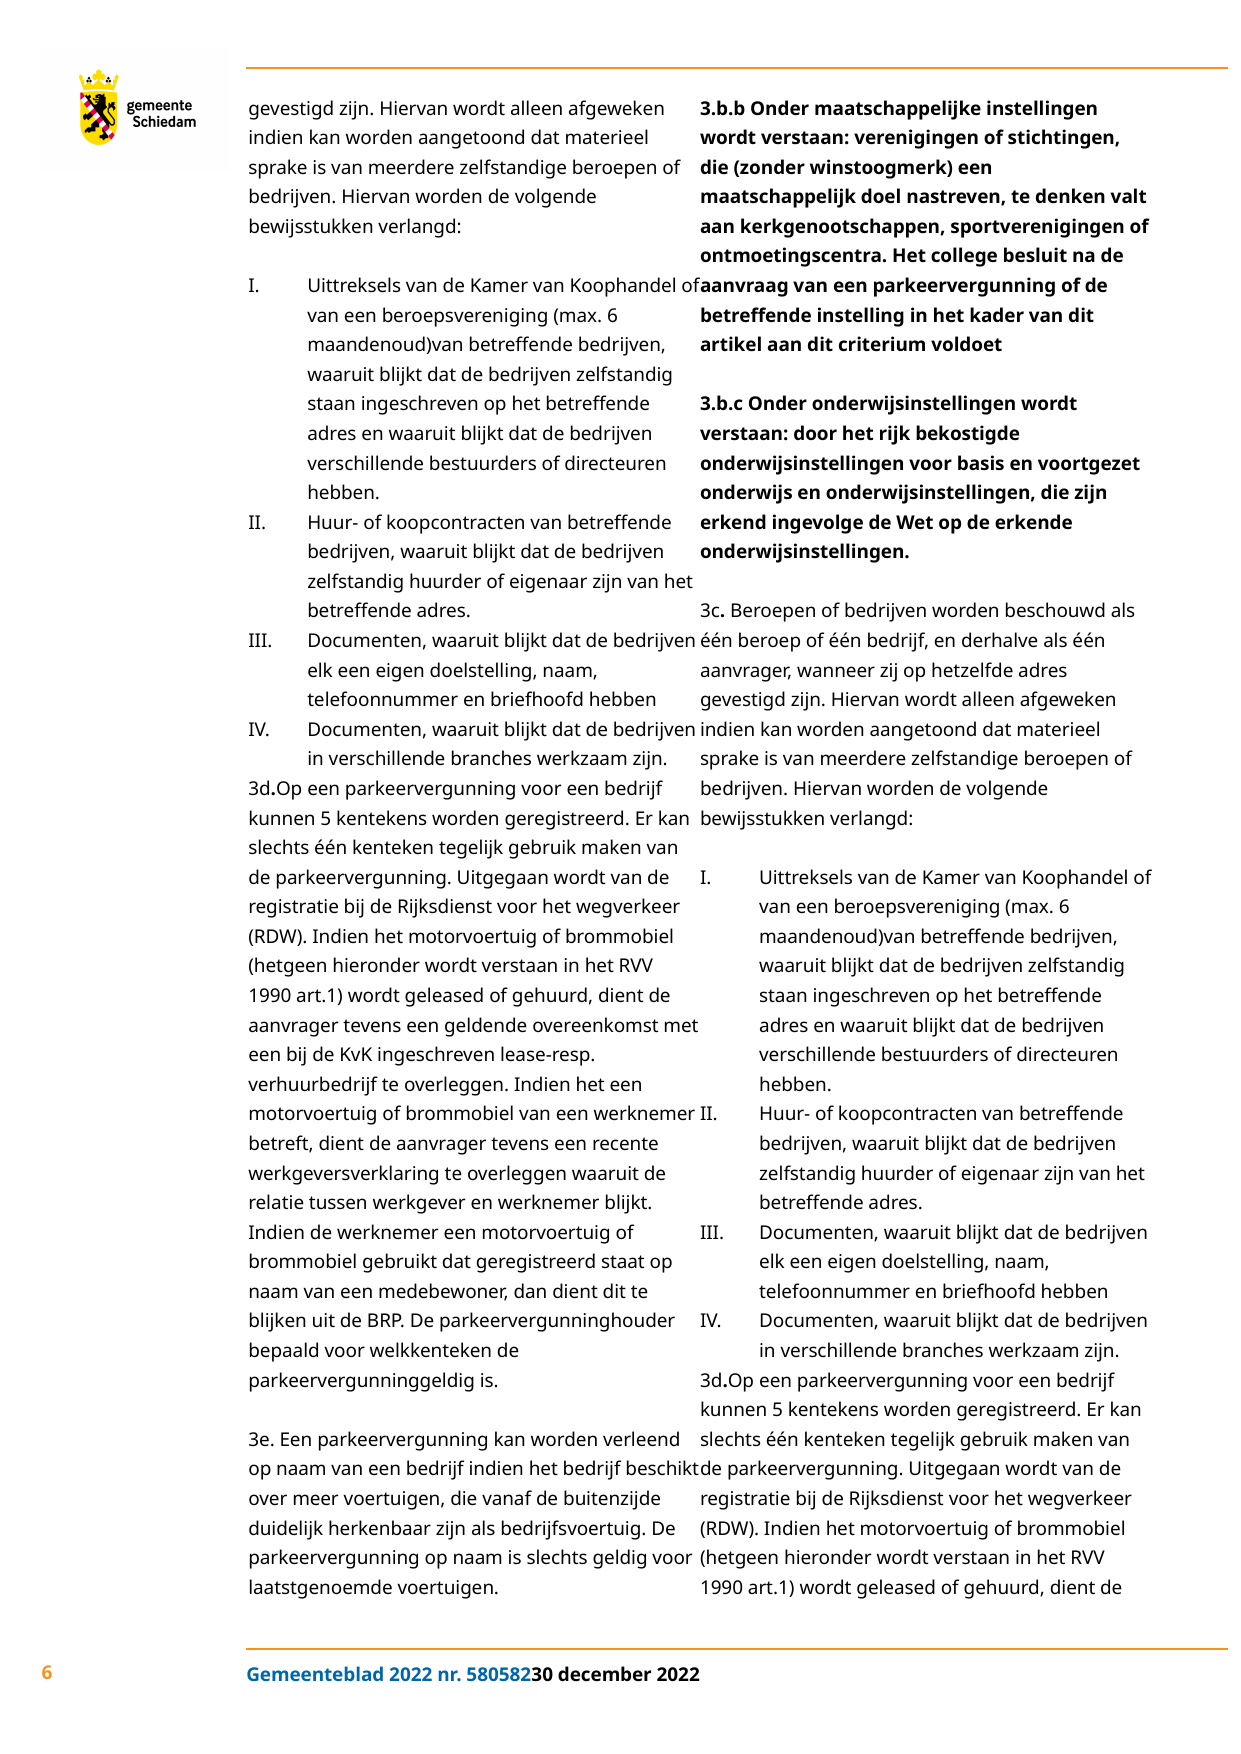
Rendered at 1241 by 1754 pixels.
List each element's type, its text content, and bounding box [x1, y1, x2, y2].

picture [41, 47, 231, 172]
table_cell gevestigd zijn. Hiervan wordt alleen afgeweken indien kan worden aangetoond dat materieel sprake is van meerdere zelfstandige beroepen of bedrijven. Hiervan worden de volgende bewijsstukken verlangd: Uittreksels van de Kamer van Koophandel of van een beroepsvereniging (max. 6 maandenoud)van betreffende bedrijven, waaruit blijkt dat de bedrijven zelfstandig staan ingeschreven op het betreffende adres en waaruit blijkt dat de bedrijven verschillende bestuurders of directeuren hebben. Huur- of koopcontracten van betreffende bedrijven, waaruit blijkt dat de bedrijven zelfstandig huurder of eigenaar zijn van het betreffende adres. Documenten, waaruit blijkt dat de bedrijven elk een eigen doelstelling, naam, telefoonnummer en briefhoofd hebben Documenten, waaruit blijkt dat de bedrijven in verschillende branches werkzaam zijn. 3d.Op een parkeervergunning voor een bedrijf kunnen 5 kentekens worden geregistreerd. Er kan slechts één kenteken tegelijk gebruik maken van de parkeervergunning. Uitgegaan wordt van de registratie bij de Rijksdienst voor het wegverkeer (RDW). Indien het motorvoertuig of brommobiel (hetgeen hieronder wordt verstaan in het RVV 1990 art.1) wordt geleased of gehuurd, dient de aanvrager tevens een geldende overeenkomst met een bij de KvK ingeschreven lease-resp. verhuurbedrijf te overleggen. Indien het een motorvoertuig of brommobiel van een werknemer betreft, dient de aanvrager tevens een recente werkgeversverklaring te overleggen waaruit de relatie tussen werkgever en werknemer blijkt. Indien de werknemer een motorvoertuig of brommobiel gebruikt dat geregistreerd staat op naam van een medebewoner, dan dient dit te blijken uit de BRP. De parkeervergunninghouder bepaald voor welkkenteken de parkeervergunninggeldig is. 3e. Een parkeervergunning kan worden verleend op naam van een bedrijf indien het bedrijf beschikt over meer voertuigen, die vanaf de buitenzijde duidelijk herkenbaar zijn als bedrijfsvoertuig. De parkeervergunning op naam is slechts geldig voor laatstgenoemde voertuigen. [248, 95, 700, 1600]
table_cell 3.b.b Onder maatschappelijke instellingen wordt verstaan: verenigingen of stichtingen, die (zonder winstoogmerk) een maatschappelijk doel nastreven, te denken valt aan kerkgenootschappen, sportverenigingen of ontmoetingscentra. Het college besluit na de aanvraag van een parkeervergunning of de betreffende instelling in het kader van dit artikel aan dit criterium voldoet 3.b.c Onder onderwijsinstellingen wordt verstaan: door het rijk bekostigde onderwijsinstellingen voor basis en voortgezet onderwijs en onderwijsinstellingen, die zijn erkend ingevolge de Wet op de erkende onderwijsinstellingen. 3c. Beroepen of bedrijven worden beschouwd als één beroep of één bedrijf, en derhalve als één aanvrager, wanneer zij op hetzelfde adres gevestigd zijn. Hiervan wordt alleen afgeweken indien kan worden aangetoond dat materieel sprake is van meerdere zelfstandige beroepen of bedrijven. Hiervan worden de volgende bewijsstukken verlangd: Uittreksels van de Kamer van Koophandel of van een beroepsvereniging (max. 6 maandenoud)van betreffende bedrijven, waaruit blijkt dat de bedrijven zelfstandig staan ingeschreven op het betreffende adres en waaruit blijkt dat de bedrijven verschillende bestuurders of directeuren hebben. Huur- of koopcontracten van betreffende bedrijven, waaruit blijkt dat de bedrijven zelfstandig huurder of eigenaar zijn van het betreffende adres. Documenten, waaruit blijkt dat de bedrijven elk een eigen doelstelling, naam, telefoonnummer en briefhoofd hebben Documenten, waaruit blijkt dat de bedrijven in verschillende branches werkzaam zijn. 3d.Op een parkeervergunning voor een bedrijf kunnen 5 kentekens worden geregistreerd. Er kan slechts één kenteken tegelijk gebruik maken van de parkeervergunning. Uitgegaan wordt van de registratie bij de Rijksdienst voor het wegverkeer (RDW). Indien het motorvoertuig of brommobiel (hetgeen hieronder wordt verstaan in het RVV 1990 art.1) wordt geleased of gehuurd, dient de [700, 95, 1152, 1600]
